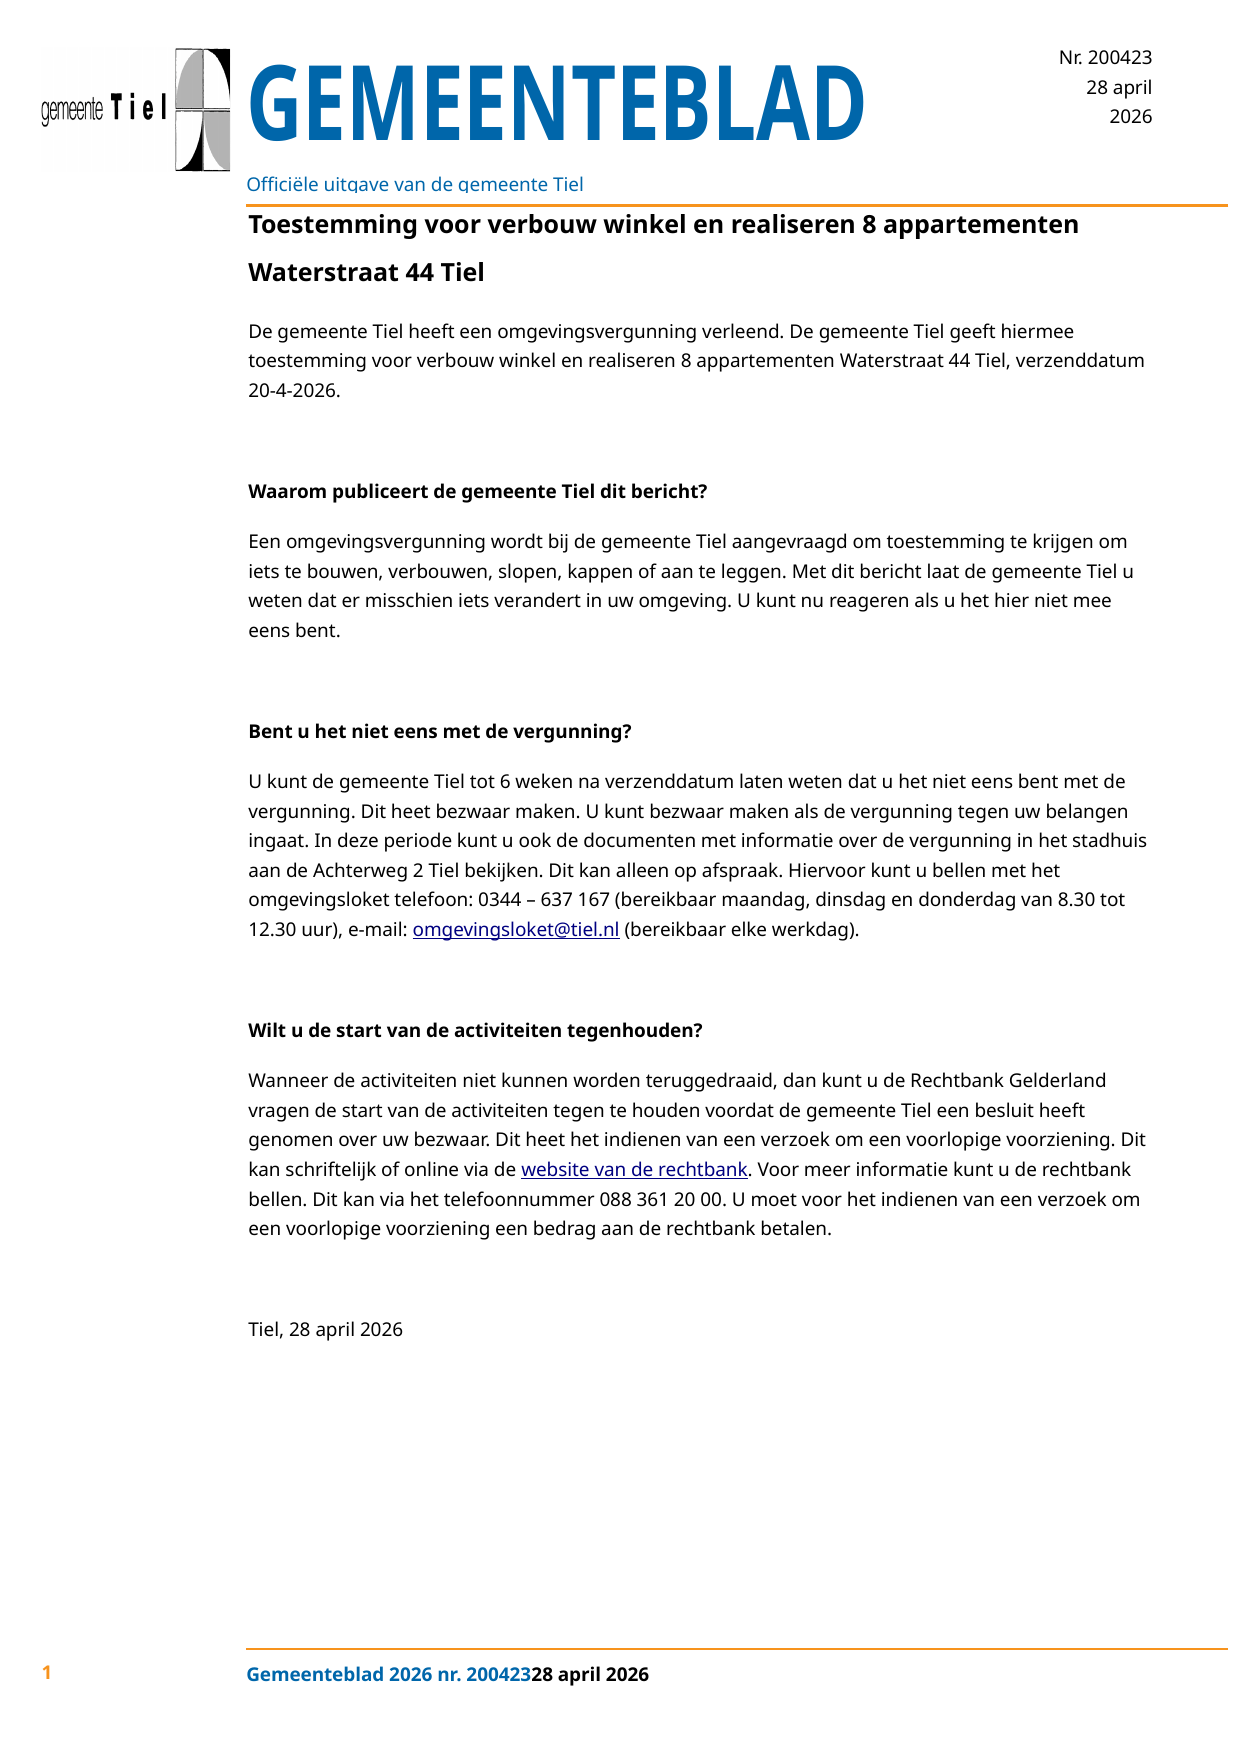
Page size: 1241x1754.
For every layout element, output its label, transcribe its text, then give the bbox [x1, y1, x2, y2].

picture [41, 47, 231, 172]
text Wilt u de start van de activiteiten tegenhouden? [248, 1017, 1152, 1043]
text Bent u het niet eens met de vergunning? [248, 718, 1152, 744]
text U kunt de gemeente Tiel tot 6 weken na verzenddatum laten weten dat u het niet eens bent met de vergunning. Dit heet bezwaar maken. U kunt bezwaar maken als de vergunning tegen uw belangen ingaat. In deze periode kunt u ook de documenten met informatie over de vergunning in het stadhuis aan de Achterweg 2 Tiel bekijken. Dit kan alleen op afspraak. Hiervoor kunt u bellen met het omgevingsloket telefoon: 0344 – 637 167 (bereikbaar maandag, dinsdag en donderdag van 8.30 tot 12.30 uur), e-mail: omgevingsloket@tiel.nl (bereikbaar elke werkdag). [248, 768, 1152, 942]
text Wanneer de activiteiten niet kunnen worden teruggedraaid, dan kunt u de Rechtbank Gelderland vragen de start van de activiteiten tegen te houden voordat de gemeente Tiel een besluit heeft genomen over uw bezwaar. Dit heet het indienen van een verzoek om een voorlopige voorziening. Dit kan schriftelijk of online via de website van de rechtbank. Voor meer informatie kunt u de rechtbank bellen. Dit kan via het telefoonnummer 088 361 20 00. U moet voor het indienen van een verzoek om een voorlopige voorziening een bedrag aan de rechtbank betalen. [248, 1067, 1152, 1241]
text Een omgevingsvergunning wordt bij de gemeente Tiel aangevraagd om toestemming te krijgen om iets te bouwen, verbouwen, slopen, kappen of aan te leggen. Met dit bericht laat de gemeente Tiel u weten dat er misschien iets verandert in uw omgeving. U kunt nu reageren als u het hier niet mee eens bent. [248, 528, 1152, 643]
text Waarom publiceert de gemeente Tiel dit bericht? [248, 478, 1152, 504]
text De gemeente Tiel heeft een omgevingsvergunning verleend. De gemeente Tiel geeft hiermee toestemming voor verbouw winkel en realiseren 8 appartementen Waterstraat 44 Tiel, verzenddatum 20-4-2026. [248, 318, 1152, 403]
text Tiel, 28 april 2026 [248, 1316, 1152, 1342]
text Toestemming voor verbouw winkel en realiseren 8 appartementen Waterstraat 44 Tiel [248, 207, 1152, 288]
